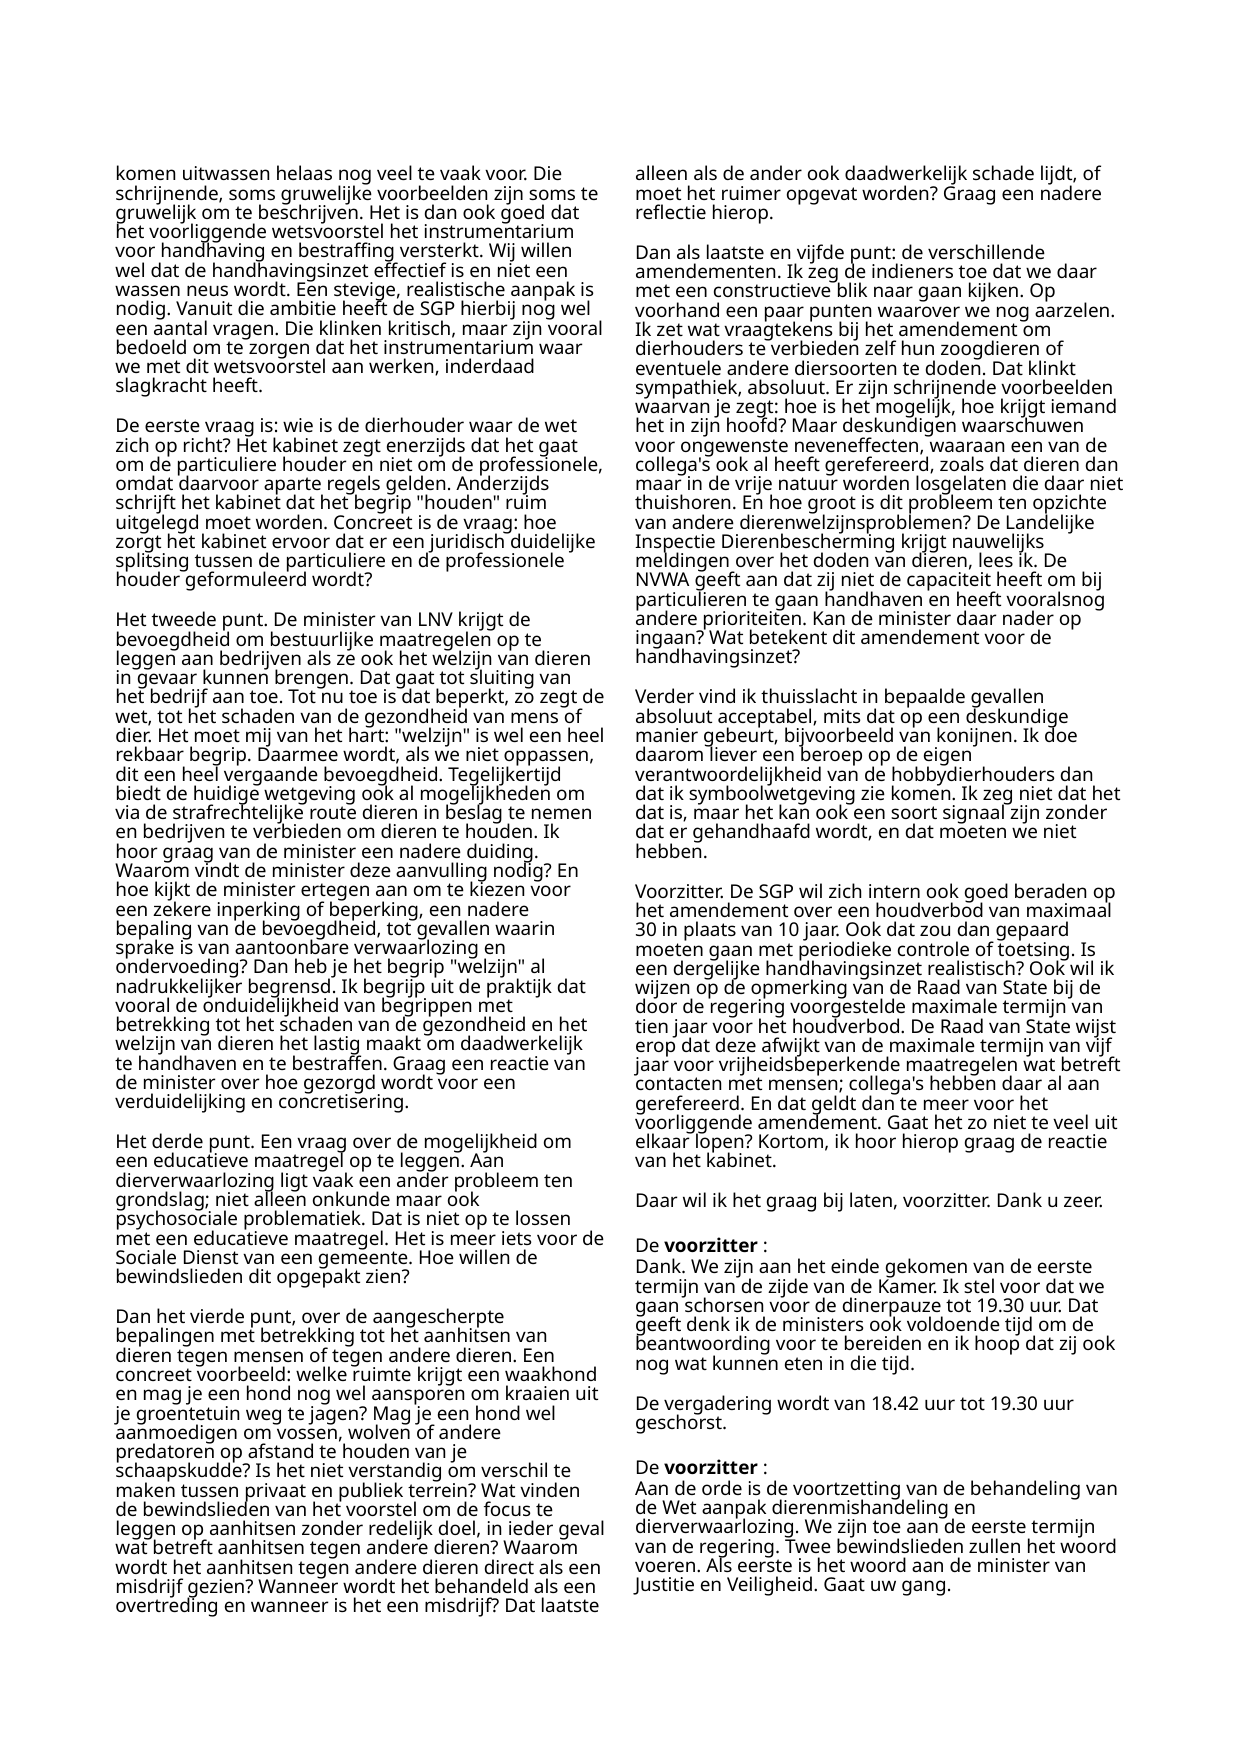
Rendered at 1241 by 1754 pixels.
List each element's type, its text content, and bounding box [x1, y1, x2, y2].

text Verder vind ik thuisslacht in bepaalde gevallen absoluut acceptabel, mits dat op een deskundige manier gebeurt, bijvoorbeeld van konijnen. Ik doe daarom liever een beroep op de eigen verantwoordelijkheid van de hobbydierhouders dan dat ik symboolwetgeving zie komen. Ik zeg niet dat het dat is, maar het kan ook een soort signaal zijn zonder dat er gehandhaafd wordt, en dat moeten we niet hebben. [635, 688, 1125, 862]
text Aan de orde is de voortzetting van de behandeling van de Wet aanpak dierenmishandeling en dierverwaarlozing. We zijn toe aan de eerste termijn van de regering. Twee bewindslieden zullen het woord voeren. Als eerste is het woord aan de minister van Justitie en Veiligheid. Gaat uw gang. [635, 1480, 1125, 1596]
text Dan als laatste en vijfde punt: de verschillende amendementen. Ik zeg de indieners toe dat we daar met een constructieve blik naar gaan kijken. Op voorhand een paar punten waarover we nog aarzelen. Ik zet wat vraagtekens bij het amendement om dierhouders te verbieden zelf hun zoogdieren of eventuele andere diersoorten te doden. Dat klinkt sympathiek, absoluut. Er zijn schrijnende voorbeelden waarvan je zegt: hoe is het mogelijk, hoe krijgt iemand het in zijn hoofd? Maar deskundigen waarschuwen voor ongewenste neveneffecten, waaraan een van de collega's ook al heeft gerefereerd, zoals dat dieren dan maar in de vrije natuur worden losgelaten die daar niet thuishoren. En hoe groot is dit probleem ten opzichte van andere dierenwelzijnsproblemen? De Landelijke Inspectie Dierenbescherming krijgt nauwelijks meldingen over het doden van dieren, lees ik. De NVWA geeft aan dat zij niet de capaciteit heeft om bij particulieren te gaan handhaven en heeft vooralsnog andere prioriteiten. Kan de minister daar nader op ingaan? Wat betekent dit amendement voor de handhavingsinzet? [635, 244, 1125, 668]
text alleen als de ander ook daadwerkelijk schade lijdt, of moet het ruimer opgevat worden? Graag een nadere reflectie hierop. [635, 165, 1125, 223]
text komen uitwassen helaas nog veel te vaak voor. Die schrijnende, soms gruwelijke voorbeelden zijn soms te gruwelijk om te beschrijven. Het is dan ook goed dat het voorliggende wetsvoorstel het instrumentarium voor handhaving en bestraffing versterkt. Wij willen wel dat de handhavingsinzet effectief is en niet een wassen neus wordt. Een stevige, realistische aanpak is nodig. Vanuit die ambitie heeft de SGP hierbij nog wel een aantal vragen. Die klinken kritisch, maar zijn vooral bedoeld om te zorgen dat het instrumentarium waar we met dit wetsvoorstel aan werken, inderdaad slagkracht heeft. [115, 165, 605, 397]
text De voorzitter : [635, 1454, 1125, 1480]
text De voorzitter : [635, 1233, 1125, 1258]
text Het tweede punt. De minister van LNV krijgt de bevoegdheid om bestuurlijke maatregelen op te leggen aan bedrijven als ze ook het welzijn van dieren in gevaar kunnen brengen. Dat gaat tot sluiting van het bedrijf aan toe. Tot nu toe is dat beperkt, zo zegt de wet, tot het schaden van de gezondheid van mens of dier. Het moet mij van het hart: "welzijn" is wel een heel rekbaar begrip. Daarmee wordt, als we niet oppassen, dit een heel vergaande bevoegdheid. Tegelijkertijd biedt de huidige wetgeving ook al mogelijkheden om via de strafrechtelijke route dieren in beslag te nemen en bedrijven te verbieden om dieren te houden. Ik hoor graag van de minister een nadere duiding. Waarom vindt de minister deze aanvulling nodig? En hoe kijkt de minister ertegen aan om te kiezen voor een zekere inperking of beperking, een nadere bepaling van de bevoegdheid, tot gevallen waarin sprake is van aantoonbare verwaarlozing en ondervoeding? Dan heb je het begrip "welzijn" al nadrukkelijker begrensd. Ik begrijp uit de praktijk dat vooral de onduidelijkheid van begrippen met betrekking tot het schaden van de gezondheid en het welzijn van dieren het lastig maakt om daadwerkelijk te handhaven en te bestraffen. Graag een reactie van de minister over hoe gezorgd wordt voor een verduidelijking en concretisering. [115, 611, 605, 1112]
text Dank. We zijn aan het einde gekomen van de eerste termijn van de zijde van de Kamer. Ik stel voor dat we gaan schorsen voor de dinerpauze tot 19.30 uur. Dat geeft denk ik de ministers ook voldoende tijd om de beantwoording voor te bereiden en ik hoop dat zij ook nog wat kunnen eten in die tijd. [635, 1258, 1125, 1374]
text Voorzitter. De SGP wil zich intern ook goed beraden op het amendement over een houdverbod van maximaal 30 in plaats van 10 jaar. Ook dat zou dan gepaard moeten gaan met periodieke controle of toetsing. Is een dergelijke handhavingsinzet realistisch? Ook wil ik wijzen op de opmerking van de Raad van State bij de door de regering voorgestelde maximale termijn van tien jaar voor het houdverbod. De Raad van State wijst erop dat deze afwijkt van de maximale termijn van vijf jaar voor vrijheidsbeperkende maatregelen wat betreft contacten met mensen; collega's hebben daar al aan gerefereerd. En dat geldt dan te meer voor het voorliggende amendement. Gaat het zo niet te veel uit elkaar lopen? Kortom, ik hoor hierop graag de reactie van het kabinet. [635, 883, 1125, 1172]
text Dan het vierde punt, over de aangescherpte bepalingen met betrekking tot het aanhitsen van dieren tegen mensen of tegen andere dieren. Een concreet voorbeeld: welke ruimte krijgt een waakhond en mag je een hond nog wel aansporen om kraaien uit je groentetuin weg te jagen? Mag je een hond wel aanmoedigen om vossen, wolven of andere predatoren op afstand te houden van je schaapskudde? Is het niet verstandig om verschil te maken tussen privaat en publiek terrein? Wat vinden de bewindslieden van het voorstel om de focus te leggen op aanhitsen zonder redelijk doel, in ieder geval wat betreft aanhitsen tegen andere dieren? Waarom wordt het aanhitsen tegen andere dieren direct als een misdrijf gezien? Wanneer wordt het behandeld als een overtreding en wanneer is het een misdrijf? Dat laatste [115, 1308, 605, 1616]
text Het derde punt. Een vraag over de mogelijkheid om een educatieve maatregel op te leggen. Aan dierverwaarlozing ligt vaak een ander probleem ten grondslag; niet alleen onkunde maar ook psychosociale problematiek. Dat is niet op te lossen met een educatieve maatregel. Het is meer iets voor de Sociale Dienst van een gemeente. Hoe willen de bewindslieden dit opgepakt zien? [115, 1133, 605, 1287]
text Daar wil ik het graag bij laten, voorzitter. Dank u zeer. [635, 1192, 1125, 1212]
text De vergadering wordt van 18.42 uur tot 19.30 uur geschorst. [635, 1395, 1125, 1433]
text De eerste vraag is: wie is de dierhouder waar de wet zich op richt? Het kabinet zegt enerzijds dat het gaat om de particuliere houder en niet om de professionele, omdat daarvoor aparte regels gelden. Anderzijds schrijft het kabinet dat het begrip "houden" ruim uitgelegd moet worden. Concreet is de vraag: hoe zorgt het kabinet ervoor dat er een juridisch duidelijke splitsing tussen de particuliere en de professionele houder geformuleerd wordt? [115, 417, 605, 591]
